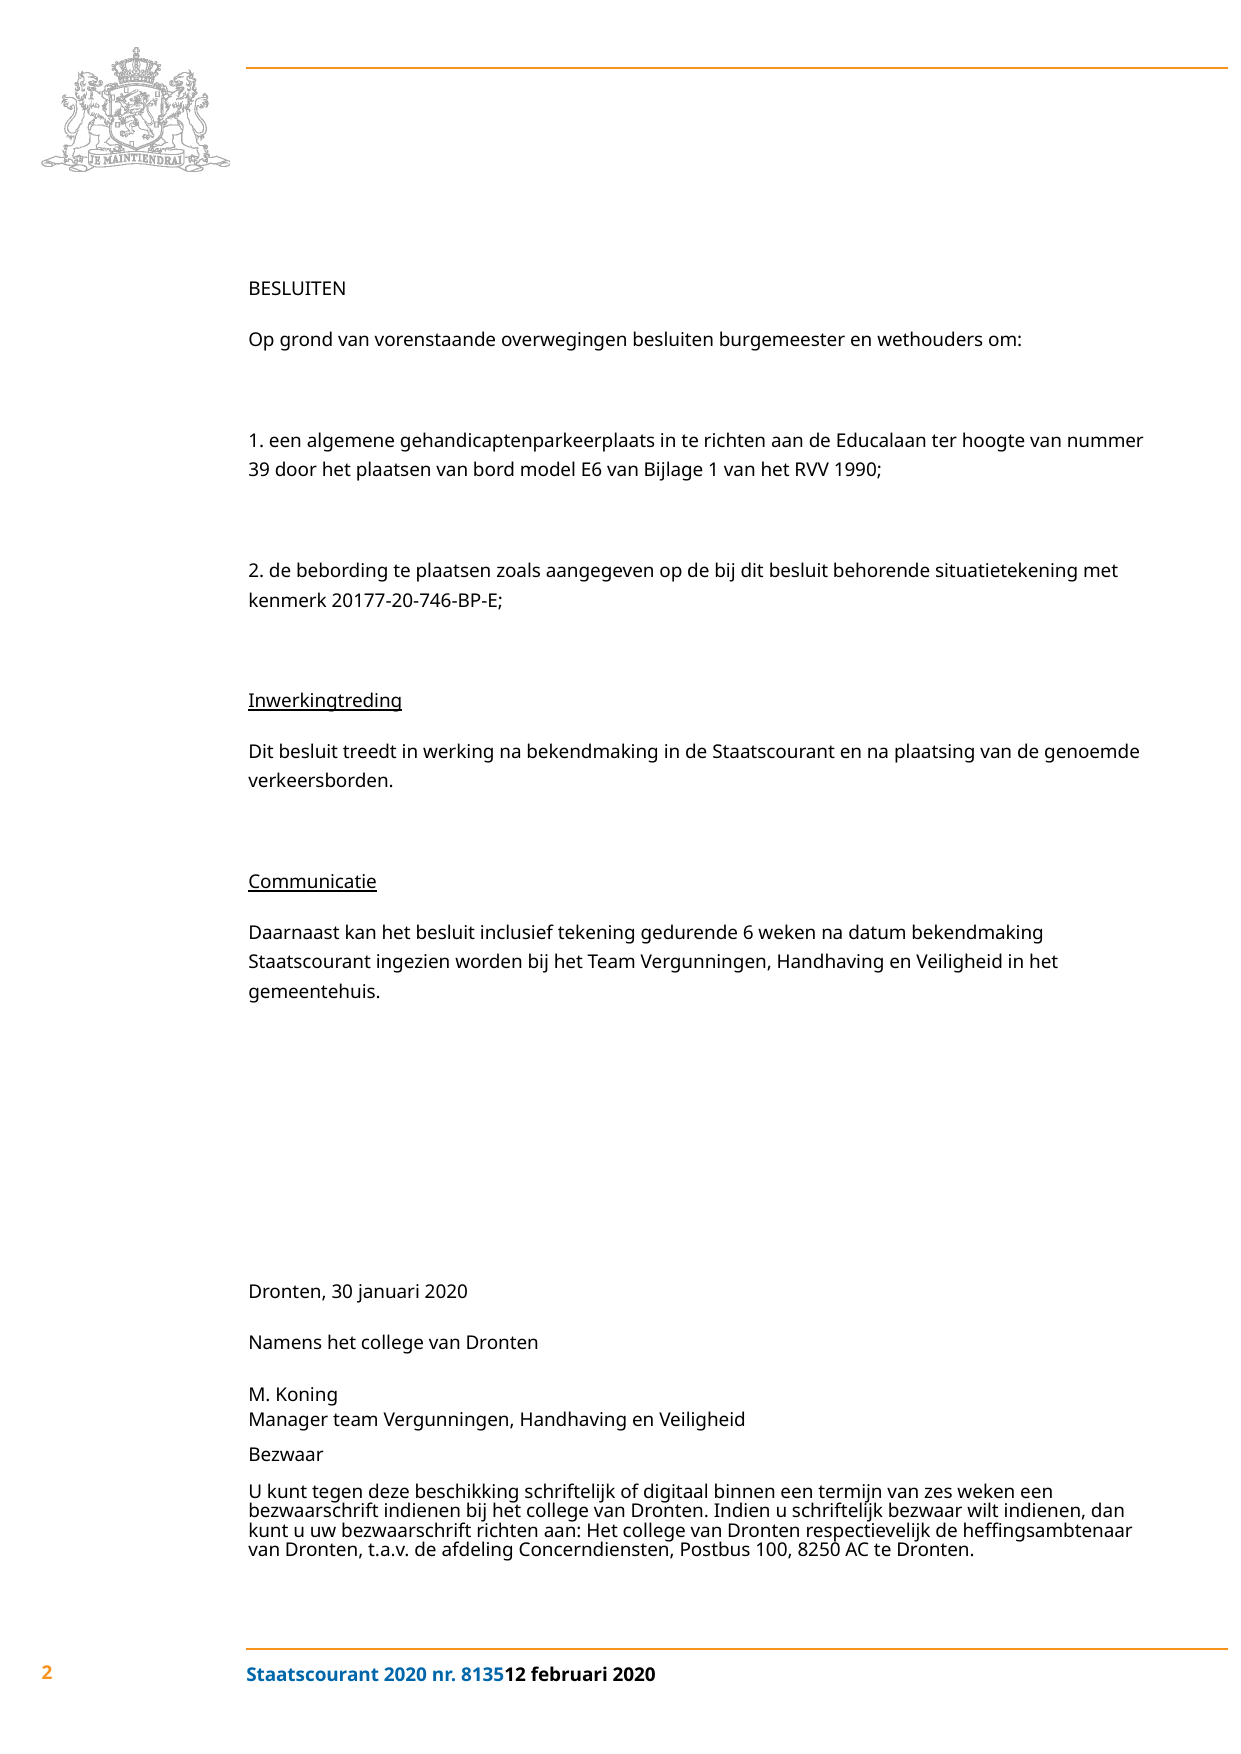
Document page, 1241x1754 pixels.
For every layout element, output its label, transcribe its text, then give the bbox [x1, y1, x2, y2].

text M. Koning [248, 1381, 1152, 1407]
text Dit besluit treedt in werking na bekendmaking in de Staatscourant en na plaatsing van de genoemde verkeersborden. [248, 738, 1152, 793]
text Bezwaar [248, 1446, 1152, 1465]
text BESLUITEN [248, 276, 1152, 301]
text Daarnaast kan het besluit inclusief tekening gedurende 6 weken na datum bekendmaking Staatscourant ingezien worden bij het Team Vergunningen, Handhaving en Veiligheid in het gemeentehuis. [248, 919, 1152, 1004]
text Dronten, 30 januari 2020 [248, 1278, 1152, 1304]
text Communicatie [248, 868, 1152, 894]
text Op grond van vorenstaande overwegingen besluiten burgemeester en wethouders om: [248, 326, 1152, 352]
text U kunt tegen deze beschikking schriftelijk of digitaal binnen een termijn van zes weken een bezwaarschrift indienen bij het college van Dronten. Indien u schriftelijk bezwaar wilt indienen, dan kunt u uw bezwaarschrift richten aan: Het college van Dronten respectievelijk de heffingsambtenaar van Dronten, t.a.v. de afdeling Concerndiensten, Postbus 100, 8250 AC te Dronten. [248, 1483, 1152, 1560]
text Namens het college van Dronten [248, 1329, 1152, 1355]
text Manager team Vergunningen, Handhaving en Veiligheid [248, 1407, 1152, 1432]
text 2. de bebording te plaatsen zoals aangegeven op de bij dit besluit behorende situatietekening met kenmerk 20177-20-746-BP-E; [248, 557, 1152, 613]
text 1. een algemene gehandicaptenparkeerplaats in te richten aan de Educalaan ter hoogte van nummer 39 door het plaatsen van bord model E6 van Bijlage 1 van het RVV 1990; [248, 427, 1152, 482]
picture [41, 47, 231, 172]
text Inwerkingtreding [248, 688, 1152, 713]
